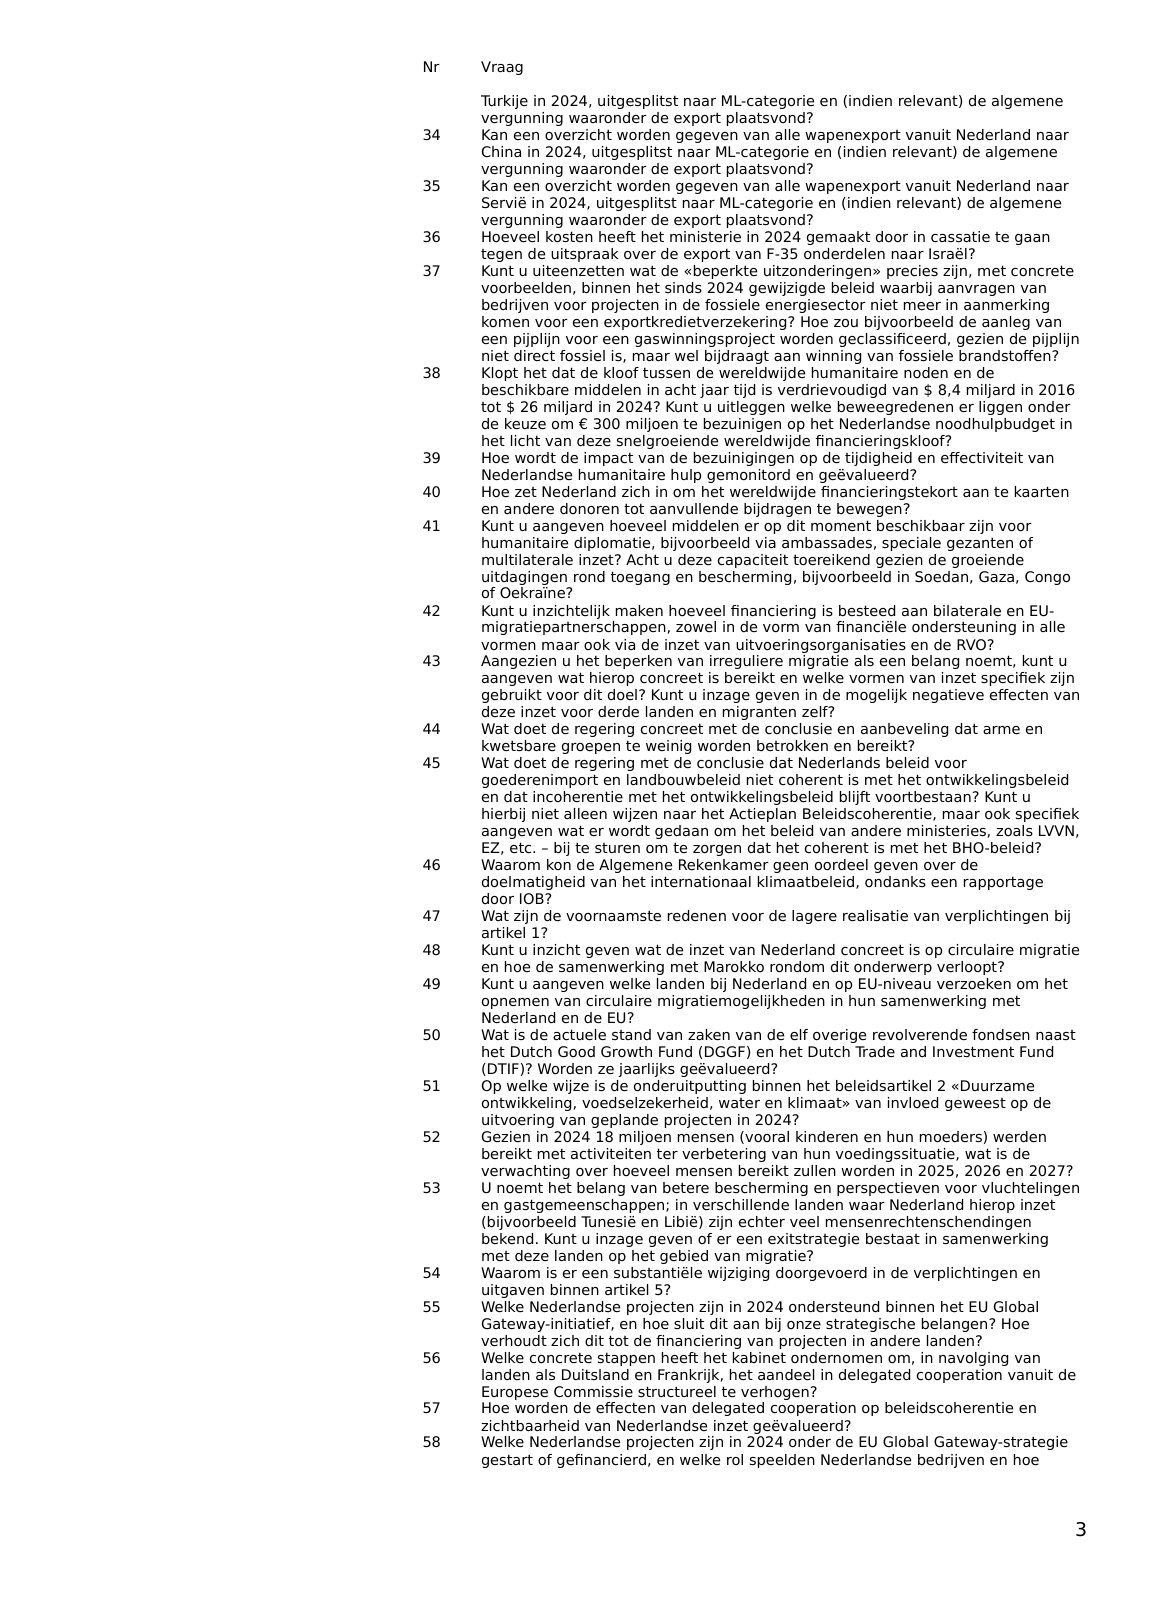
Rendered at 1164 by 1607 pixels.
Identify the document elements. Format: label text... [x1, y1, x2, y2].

table_header Vraag [475, 59, 1087, 76]
table_cell [422, 76, 475, 93]
table_cell 50 [422, 1027, 475, 1078]
table_cell 38 [422, 365, 475, 449]
table_cell [422, 93, 475, 127]
table_cell 36 [422, 229, 475, 263]
table_cell [475, 76, 1087, 93]
table_cell 35 [422, 178, 475, 229]
table_cell Welke Nederlandse projecten zijn in 2024 ondersteund binnen het EU Global Gateway-initiatief, en hoe sluit dit aan bij onze strategische belangen? Hoe verhoudt zich dit tot de financiering van projecten in andere landen? [475, 1299, 1087, 1349]
table_cell 44 [422, 721, 475, 755]
table_cell Hoeveel kosten heeft het ministerie in 2024 gemaakt door in cassatie te gaan tegen de uitspraak over de export van F-35 onderdelen naar Israël? [475, 229, 1087, 263]
table_cell 47 [422, 908, 475, 942]
table_cell U noemt het belang van betere bescherming en perspectieven voor vluchtelingen en gastgemeenschappen; in verschillende landen waar Nederland hierop inzet (bijvoorbeeld Tunesië en Libië) zijn echter veel mensenrechtenschendingen bekend. Kunt u inzage geven of er een exitstrategie bestaat in samenwerking met deze landen op het gebied van migratie? [475, 1180, 1087, 1264]
table_cell Kan een overzicht worden gegeven van alle wapenexport vanuit Nederland naar Servië in 2024, uitgesplitst naar ML-categorie en (indien relevant) de algemene vergunning waaronder de export plaatsvond? [475, 178, 1087, 229]
table_cell Welke concrete stappen heeft het kabinet ondernomen om, in navolging van landen als Duitsland en Frankrijk, het aandeel in delegated cooperation vanuit de Europese Commissie structureel te verhogen? [475, 1350, 1087, 1400]
table_cell 40 [422, 484, 475, 517]
table_cell Waarom is er een substantiële wijziging doorgevoerd in de verplichtingen en uitgaven binnen artikel 5? [475, 1265, 1087, 1298]
table_cell 42 [422, 603, 475, 653]
table_cell 52 [422, 1129, 475, 1180]
table_cell Wat doet de regering concreet met de conclusie en aanbeveling dat arme en kwetsbare groepen te weinig worden betrokken en bereikt? [475, 721, 1087, 755]
table_cell 55 [422, 1299, 475, 1349]
table_cell Gezien in 2024 18 miljoen mensen (vooral kinderen en hun moeders) werden bereikt met activiteiten ter verbetering van hun voedingssituatie, wat is de verwachting over hoeveel mensen bereikt zullen worden in 2025, 2026 en 2027? [475, 1129, 1087, 1180]
table_cell 41 [422, 518, 475, 602]
table_cell 48 [422, 942, 475, 976]
table_cell 45 [422, 755, 475, 857]
table_cell Kunt u aangeven hoeveel middelen er op dit moment beschikbaar zijn voor humanitaire diplomatie, bijvoorbeeld via ambassades, speciale gezanten of multilaterale inzet? Acht u deze capaciteit toereikend gezien de groeiende uitdagingen rond toegang en bescherming, bijvoorbeeld in Soedan, Gaza, Congo of Oekraïne? [475, 518, 1087, 602]
table_cell 57 [422, 1400, 475, 1434]
table_cell Op welke wijze is de onderuitputting binnen het beleidsartikel 2 «Duurzame ontwikkeling, voedselzekerheid, water en klimaat» van invloed geweest op de uitvoering van geplande projecten in 2024? [475, 1078, 1087, 1129]
table_cell 51 [422, 1078, 475, 1129]
table_cell 34 [422, 127, 475, 178]
table_cell Hoe wordt de impact van de bezuinigingen op de tijdigheid en effectiviteit van Nederlandse humanitaire hulp gemonitord en geëvalueerd? [475, 450, 1087, 483]
table_cell 37 [422, 263, 475, 365]
table_cell 43 [422, 653, 475, 721]
table_cell Wat is de actuele stand van zaken van de elf overige revolverende fondsen naast het Dutch Good Growth Fund (DGGF) en het Dutch Trade and Investment Fund (DTIF)? Worden ze jaarlijks geëvalueerd? [475, 1027, 1087, 1078]
table_cell 46 [422, 857, 475, 908]
table_cell 58 [422, 1434, 475, 1468]
table_cell Turkije in 2024, uitgesplitst naar ML-categorie en (indien relevant) de algemene vergunning waaronder de export plaatsvond? [475, 93, 1087, 127]
table_cell Aangezien u het beperken van irreguliere migratie als een belang noemt, kunt u aangeven wat hierop concreet is bereikt en welke vormen van inzet specifiek zijn gebruikt voor dit doel? Kunt u inzage geven in de mogelijk negatieve effecten van deze inzet voor derde landen en migranten zelf? [475, 653, 1087, 721]
table_cell 54 [422, 1265, 475, 1298]
table_cell Hoe zet Nederland zich in om het wereldwijde financieringstekort aan te kaarten en andere donoren tot aanvullende bijdragen te bewegen? [475, 484, 1087, 517]
table_cell Kan een overzicht worden gegeven van alle wapenexport vanuit Nederland naar China in 2024, uitgesplitst naar ML-categorie en (indien relevant) de algemene vergunning waaronder de export plaatsvond? [475, 127, 1087, 178]
table_cell Wat zijn de voornaamste redenen voor de lagere realisatie van verplichtingen bij artikel 1? [475, 908, 1087, 942]
table_cell 56 [422, 1350, 475, 1400]
table_header Nr [422, 59, 475, 76]
table_cell 49 [422, 976, 475, 1027]
table_cell Kunt u aangeven welke landen bij Nederland en op EU-niveau verzoeken om het opnemen van circulaire migratiemogelijkheden in hun samenwerking met Nederland en de EU? [475, 976, 1087, 1027]
table_cell Welke Nederlandse projecten zijn in 2024 onder de EU Global Gateway-strategie gestart of gefinancierd, en welke rol speelden Nederlandse bedrijven en hoe [475, 1434, 1087, 1468]
table_cell Wat doet de regering met de conclusie dat Nederlands beleid voor goederenimport en landbouwbeleid niet coherent is met het ontwikkelingsbeleid en dat incoherentie met het ontwikkelingsbeleid blijft voortbestaan? Kunt u hierbij niet alleen wijzen naar het Actieplan Beleidscoherentie, maar ook specifiek aangeven wat er wordt gedaan om het beleid van andere ministeries, zoals LVVN, EZ, etc. – bij te sturen om te zorgen dat het coherent is met het BHO-beleid? [475, 755, 1087, 857]
table_cell Kunt u inzicht geven wat de inzet van Nederland concreet is op circulaire migratie en hoe de samenwerking met Marokko rondom dit onderwerp verloopt? [475, 942, 1087, 976]
table_cell Klopt het dat de kloof tussen de wereldwijde humanitaire noden en de beschikbare middelen in acht jaar tijd is verdrievoudigd van $ 8,4 miljard in 2016 tot $ 26 miljard in 2024? Kunt u uitleggen welke beweegredenen er liggen onder de keuze om € 300 miljoen te bezuinigen op het Nederlandse noodhulpbudget in het licht van deze snelgroeiende wereldwijde financieringskloof? [475, 365, 1087, 449]
table_cell Kunt u inzichtelijk maken hoeveel financiering is besteed aan bilaterale en EU-migratiepartnerschappen, zowel in de vorm van financiële ondersteuning in alle vormen maar ook via de inzet van uitvoeringsorganisaties en de RVO? [475, 603, 1087, 653]
table_cell Kunt u uiteenzetten wat de «beperkte uitzonderingen» precies zijn, met concrete voorbeelden, binnen het sinds 2024 gewijzigde beleid waarbij aanvragen van bedrijven voor projecten in de fossiele energiesector niet meer in aanmerking komen voor een exportkredietverzekering? Hoe zou bijvoorbeeld de aanleg van een pijplijn voor een gaswinningsproject worden geclassificeerd, gezien de pijplijn niet direct fossiel is, maar wel bijdraagt aan winning van fossiele brandstoffen? [475, 263, 1087, 365]
table_cell 39 [422, 450, 475, 483]
table_cell Hoe worden de effecten van delegated cooperation op beleidscoherentie en zichtbaarheid van Nederlandse inzet geëvalueerd? [475, 1400, 1087, 1434]
table_cell Waarom kon de Algemene Rekenkamer geen oordeel geven over de doelmatigheid van het internationaal klimaatbeleid, ondanks een rapportage door IOB? [475, 857, 1087, 908]
table_cell 53 [422, 1180, 475, 1264]
